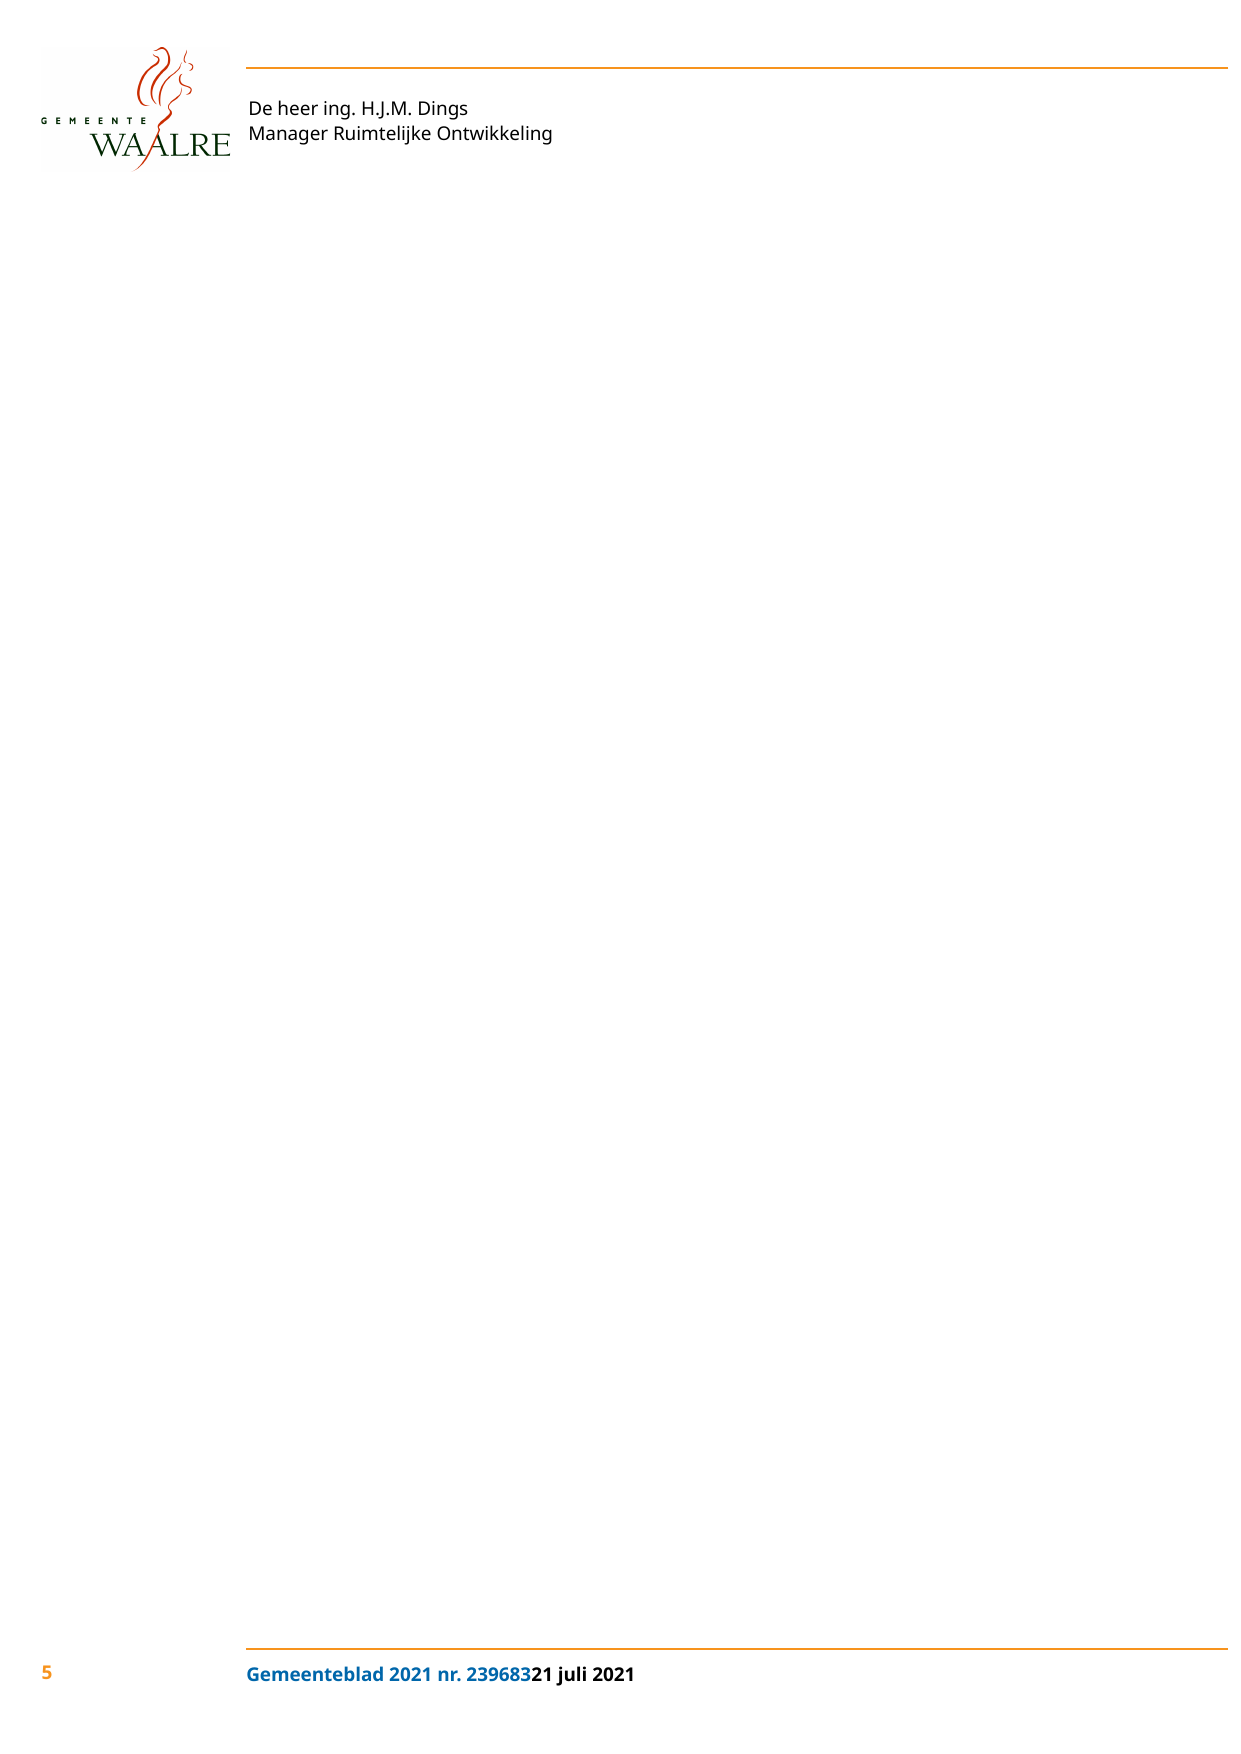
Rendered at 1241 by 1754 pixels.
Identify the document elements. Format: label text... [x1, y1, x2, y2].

text De heer ing. H.J.M. Dings [248, 95, 1152, 121]
text Manager Ruimtelijke Ontwikkeling [248, 121, 1152, 146]
picture [41, 47, 231, 172]
